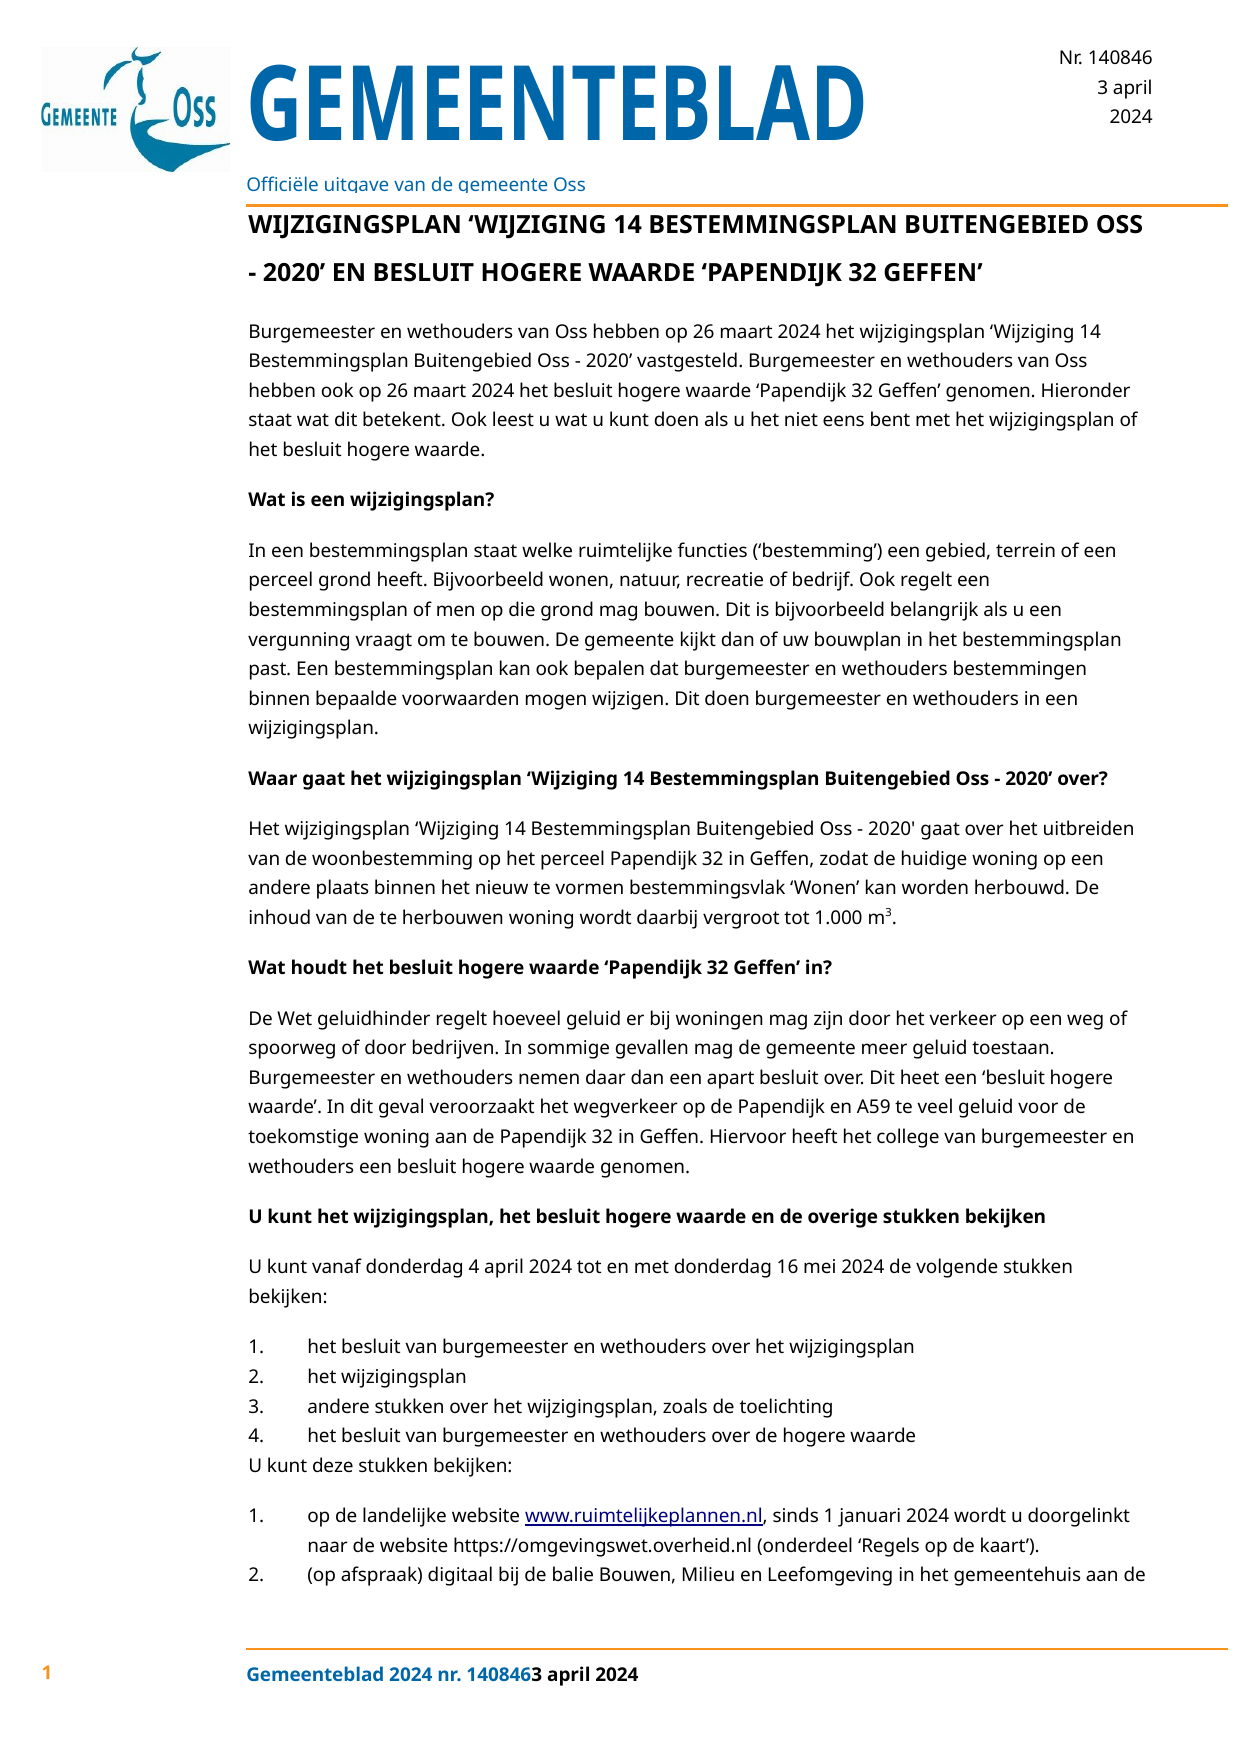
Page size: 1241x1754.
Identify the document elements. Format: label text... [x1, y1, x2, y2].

list andere stukken over het wijzigingsplan, zoals de toelichting [248, 1393, 1152, 1419]
list het besluit van burgemeester en wethouders over het wijzigingsplan [248, 1334, 1152, 1359]
text In een bestemmingsplan staat welke ruimtelijke functies (‘bestemming’) een gebied, terrein of een perceel grond heeft. Bijvoorbeeld wonen, natuur, recreatie of bedrijf. Ook regelt een bestemmingsplan of men op die grond mag bouwen. Dit is bijvoorbeeld belangrijk als u een vergunning vraagt om te bouwen. De gemeente kijkt dan of uw bouwplan in het bestemmingsplan past. Een bestemmingsplan kan ook bepalen dat burgemeester en wethouders bestemmingen binnen bepaalde voorwaarden mogen wijzigen. Dit doen burgemeester en wethouders in een wijzigingsplan. [248, 537, 1152, 740]
text Wat is een wijzigingsplan? [248, 487, 1152, 512]
text WIJZIGINGSPLAN ‘WIJZIGING 14 BESTEMMINGSPLAN BUITENGEBIED OSS - 2020’ EN BESLUIT HOGERE WAARDE ‘PAPENDIJK 32 GEFFEN’ [248, 207, 1152, 288]
text Burgemeester en wethouders van Oss hebben op 26 maart 2024 het wijzigingsplan ‘Wijziging 14 Bestemmingsplan Buitengebied Oss - 2020’ vastgesteld. Burgemeester en wethouders van Oss hebben ook op 26 maart 2024 het besluit hogere waarde ‘Papendijk 32 Geffen’ genomen. Hieronder staat wat dit betekent. Ook leest u wat u kunt doen als u het niet eens bent met het wijzigingsplan of het besluit hogere waarde. [248, 318, 1152, 462]
list het besluit van burgemeester en wethouders over de hogere waarde [248, 1422, 1152, 1448]
list op de landelijke website www.ruimtelijkeplannen.nl, sinds 1 januari 2024 wordt u doorgelinkt naar de website https://omgevingswet.overheid.nl (onderdeel ‘Regels op de kaart’). [248, 1502, 1152, 1558]
list (op afspraak) digitaal bij de balie Bouwen, Milieu en Leefomgeving in het gemeentehuis aan de [248, 1562, 1152, 1587]
picture [41, 47, 231, 172]
text De Wet geluidhinder regelt hoeveel geluid er bij woningen mag zijn door het verkeer op een weg of spoorweg of door bedrijven. In sommige gevallen mag de gemeente meer geluid toestaan. Burgemeester en wethouders nemen daar dan een apart besluit over. Dit heet een ‘besluit hogere waarde’. In dit geval veroorzaakt het wegverkeer op de Papendijk en A59 te veel geluid voor de toekomstige woning aan de Papendijk 32 in Geffen. Hiervoor heeft het college van burgemeester en wethouders een besluit hogere waarde genomen. [248, 1005, 1152, 1179]
text U kunt deze stukken bekijken: [248, 1452, 1152, 1478]
text U kunt vanaf donderdag 4 april 2024 tot en met donderdag 16 mei 2024 de volgende stukken bekijken: [248, 1254, 1152, 1309]
list het wijzigingsplan [248, 1363, 1152, 1389]
text Waar gaat het wijzigingsplan ‘Wijziging 14 Bestemmingsplan Buitengebied Oss - 2020’ over? [248, 765, 1152, 791]
text Wat houdt het besluit hogere waarde ‘Papendijk 32 Geffen’ in? [248, 954, 1152, 980]
text Het wijzigingsplan ‘Wijziging 14 Bestemmingsplan Buitengebied Oss - 2020' gaat over het uitbreiden van de woonbestemming op het perceel Papendijk 32 in Geffen, zodat de huidige woning op een andere plaats binnen het nieuw te vormen bestemmingsvlak ‘Wonen’ kan worden herbouwd. De inhoud van de te herbouwen woning wordt daarbij vergroot tot 1.000 m3. [248, 815, 1152, 930]
text U kunt het wijzigingsplan, het besluit hogere waarde en de overige stukken bekijken [248, 1203, 1152, 1229]
